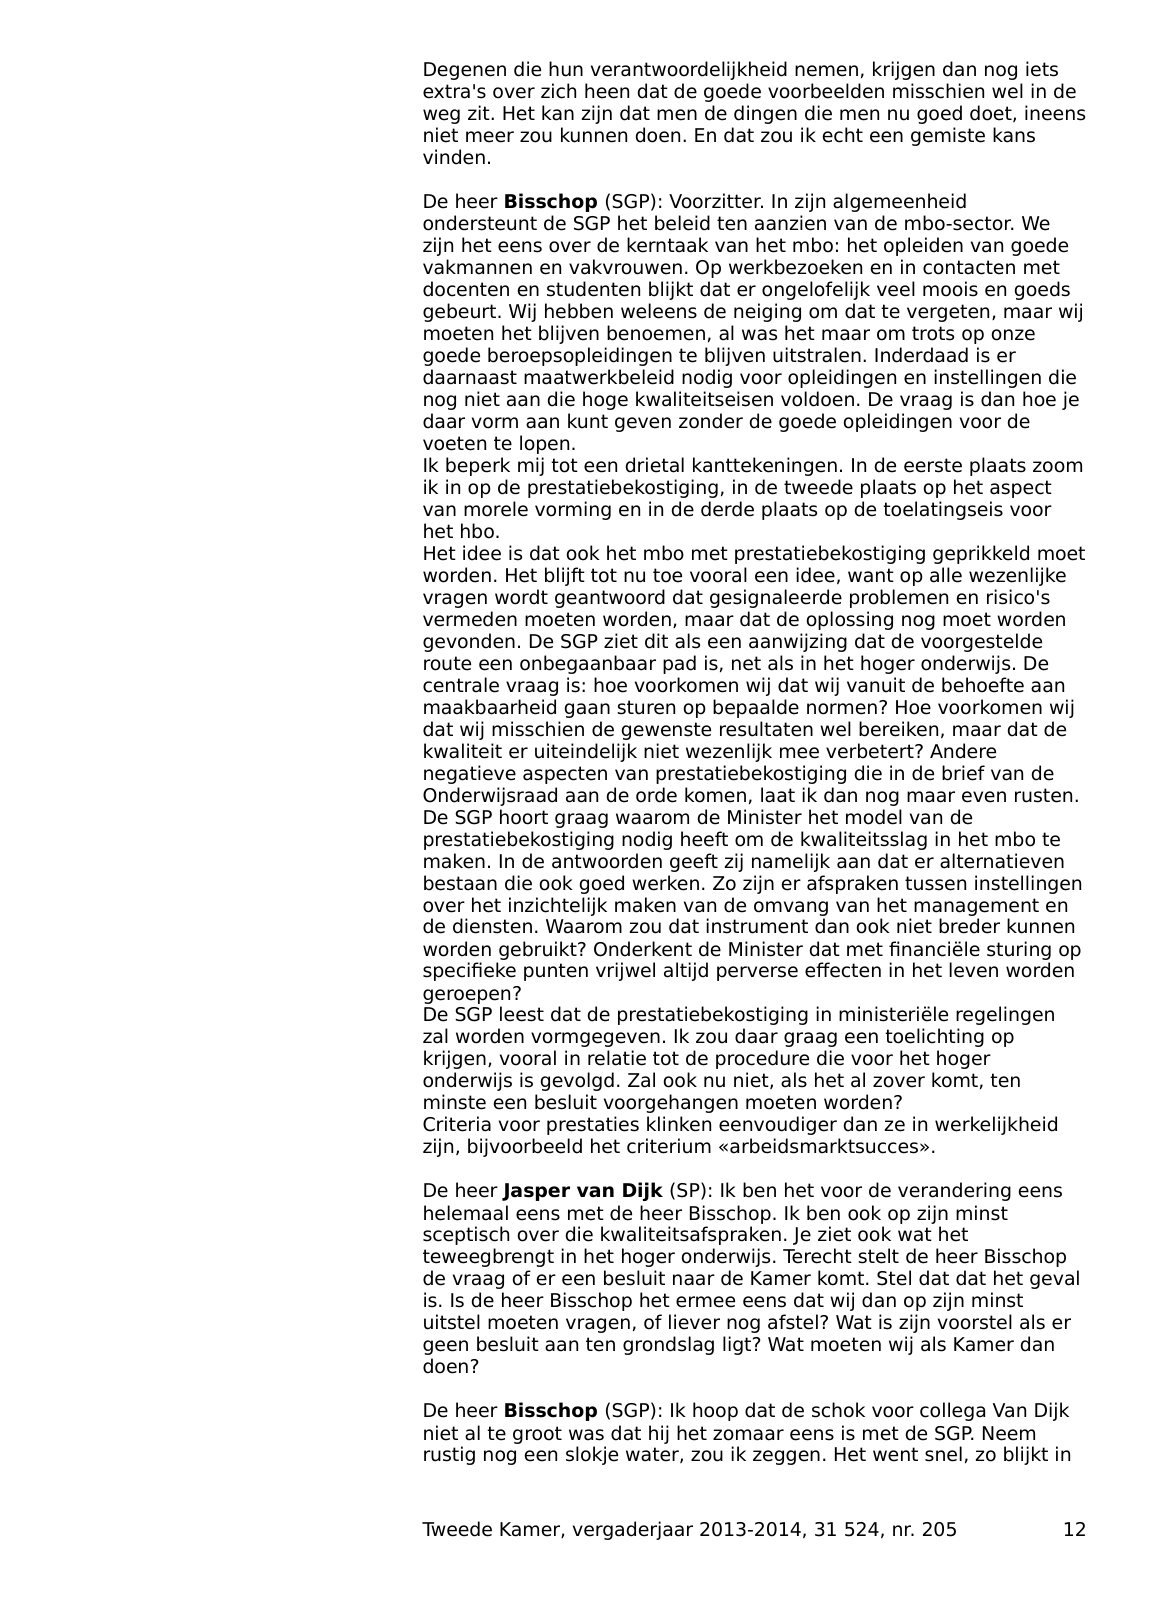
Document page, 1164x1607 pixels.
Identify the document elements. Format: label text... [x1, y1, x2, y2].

text De SGP hoort graag waarom de Minister het model van de prestatiebekostiging nodig heeft om de kwaliteitsslag in het mbo te maken. In de antwoorden geeft zij namelijk aan dat er alternatieven bestaan die ook goed werken. Zo zijn er afspraken tussen instellingen over het inzichtelijk maken van de omvang van het management en de diensten. Waarom zou dat instrument dan ook niet breder kunnen worden gebruikt? Onderkent de Minister dat met financiële sturing op specifieke punten vrijwel altijd perverse effecten in het leven worden geroepen? [422, 807, 1087, 1004]
text De SGP leest dat de prestatiebekostiging in ministeriële regelingen zal worden vormgegeven. Ik zou daar graag een toelichting op krijgen, vooral in relatie tot de procedure die voor het hoger onderwijs is gevolgd. Zal ook nu niet, als het al zover komt, ten minste een besluit voorgehangen moeten worden? [422, 1004, 1087, 1114]
text Degenen die hun verantwoordelijkheid nemen, krijgen dan nog iets extra's over zich heen dat de goede voorbeelden misschien wel in de weg zit. Het kan zijn dat men de dingen die men nu goed doet, ineens niet meer zou kunnen doen. En dat zou ik echt een gemiste kans vinden. [422, 59, 1087, 169]
text Criteria voor prestaties klinken eenvoudiger dan ze in werkelijkheid zijn, bijvoorbeeld het criterium «arbeidsmarktsucces». [422, 1114, 1087, 1158]
text De heer Bisschop (SGP): Ik hoop dat de schok voor collega Van Dijk niet al te groot was dat hij het zomaar eens is met de SGP. Neem rustig nog een slokje water, zou ik zeggen. Het went snel, zo blijkt in [422, 1400, 1087, 1466]
text De heer Jasper van Dijk (SP): Ik ben het voor de verandering eens helemaal eens met de heer Bisschop. Ik ben ook op zijn minst sceptisch over die kwaliteitsafspraken. Je ziet ook wat het teweegbrengt in het hoger onderwijs. Terecht stelt de heer Bisschop de vraag of er een besluit naar de Kamer komt. Stel dat dat het geval is. Is de heer Bisschop het ermee eens dat wij dan op zijn minst uitstel moeten vragen, of liever nog afstel? Wat is zijn voorstel als er geen besluit aan ten grondslag ligt? Wat moeten wij als Kamer dan doen? [422, 1180, 1087, 1378]
text De heer Bisschop (SGP): Voorzitter. In zijn algemeenheid ondersteunt de SGP het beleid ten aanzien van de mbo-sector. We zijn het eens over de kerntaak van het mbo: het opleiden van goede vakmannen en vakvrouwen. Op werkbezoeken en in contacten met docenten en studenten blijkt dat er ongelofelijk veel moois en goeds gebeurt. Wij hebben weleens de neiging om dat te vergeten, maar wij moeten het blijven benoemen, al was het maar om trots op onze goede beroepsopleidingen te blijven uitstralen. Inderdaad is er daarnaast maatwerkbeleid nodig voor opleidingen en instellingen die nog niet aan die hoge kwaliteitseisen voldoen. De vraag is dan hoe je daar vorm aan kunt geven zonder de goede opleidingen voor de voeten te lopen. [422, 191, 1087, 455]
text Ik beperk mij tot een drietal kanttekeningen. In de eerste plaats zoom ik in op de prestatiebekostiging, in de tweede plaats op het aspect van morele vorming en in de derde plaats op de toelatingseis voor het hbo. [422, 455, 1087, 543]
text Het idee is dat ook het mbo met prestatiebekostiging geprikkeld moet worden. Het blijft tot nu toe vooral een idee, want op alle wezenlijke vragen wordt geantwoord dat gesignaleerde problemen en risico's vermeden moeten worden, maar dat de oplossing nog moet worden gevonden. De SGP ziet dit als een aanwijzing dat de voorgestelde route een onbegaanbaar pad is, net als in het hoger onderwijs. De centrale vraag is: hoe voorkomen wij dat wij vanuit de behoefte aan maakbaarheid gaan sturen op bepaalde normen? Hoe voorkomen wij dat wij misschien de gewenste resultaten wel bereiken, maar dat de kwaliteit er uiteindelijk niet wezenlijk mee verbetert? Andere negatieve aspecten van prestatiebekostiging die in de brief van de Onderwijsraad aan de orde komen, laat ik dan nog maar even rusten. [422, 543, 1087, 807]
